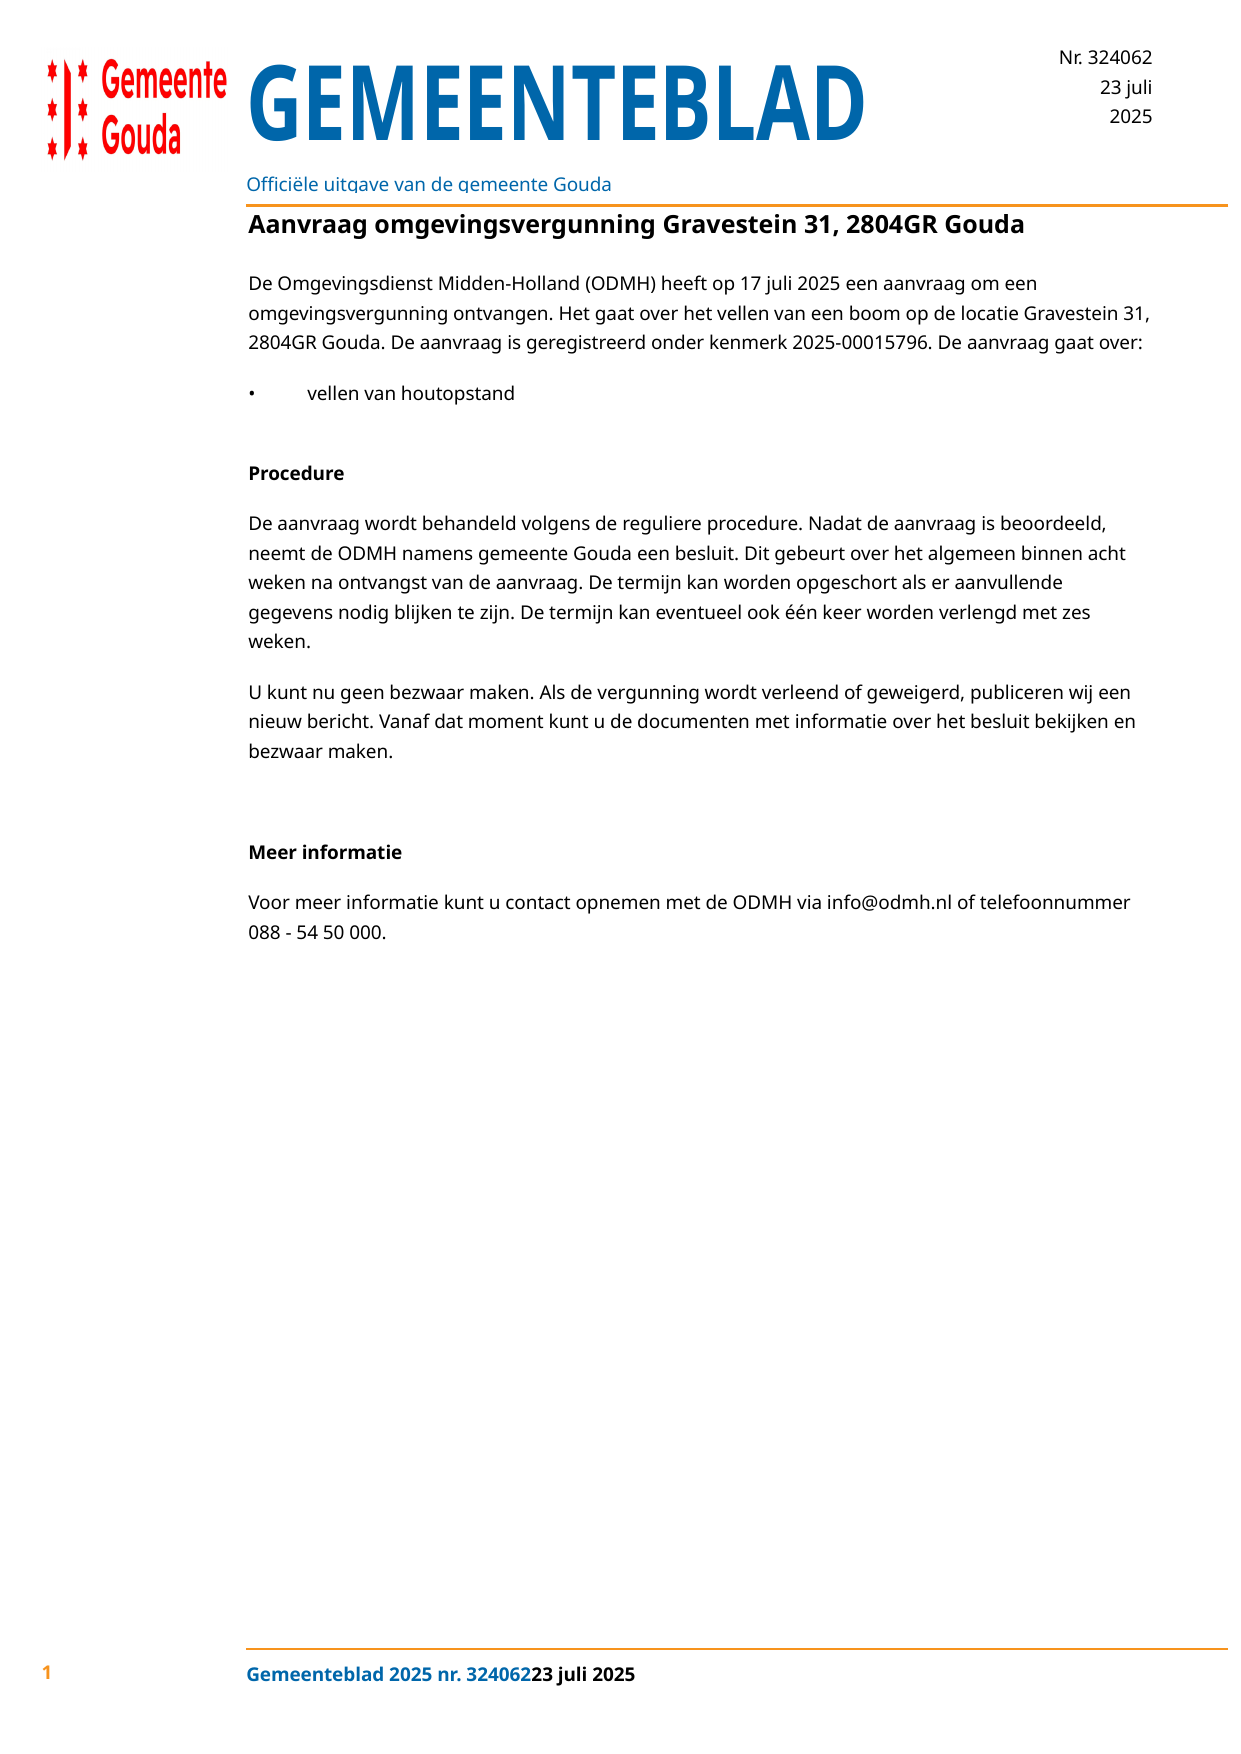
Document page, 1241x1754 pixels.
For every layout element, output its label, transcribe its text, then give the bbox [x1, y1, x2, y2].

text Procedure [248, 460, 1152, 486]
list vellen van houtopstand [248, 380, 1152, 406]
text Voor meer informatie kunt u contact opnemen met de ODMH via info@odmh.nl of telefoonnummer 088 - 54 50 000. [248, 889, 1152, 945]
text U kunt nu geen bezwaar maken. Als de vergunning wordt verleend of geweigerd, publiceren wij een nieuw bericht. Vanaf dat moment kunt u de documenten met informatie over het besluit bekijken en bezwaar maken. [248, 679, 1152, 764]
text Aanvraag omgevingsvergunning Gravestein 31, 2804GR Gouda [248, 207, 1152, 241]
text De aanvraag wordt behandeld volgens de reguliere procedure. Nadat de aanvraag is beoordeeld, neemt de ODMH namens gemeente Gouda een besluit. Dit gebeurt over het algemeen binnen acht weken na ontvangst van de aanvraag. De termijn kan worden opgeschort als er aanvullende gegevens nodig blijken te zijn. De termijn kan eventueel ook één keer worden verlengd met zes weken. [248, 510, 1152, 654]
text Meer informatie [248, 839, 1152, 865]
picture [41, 47, 231, 172]
text De Omgevingsdienst Midden-Holland (ODMH) heeft op 17 juli 2025 een aanvraag om een omgevingsvergunning ontvangen. Het gaat over het vellen van een boom op de locatie Gravestein 31, 2804GR Gouda. De aanvraag is geregistreerd onder kenmerk 2025-00015796. De aanvraag gaat over: [248, 270, 1152, 355]
